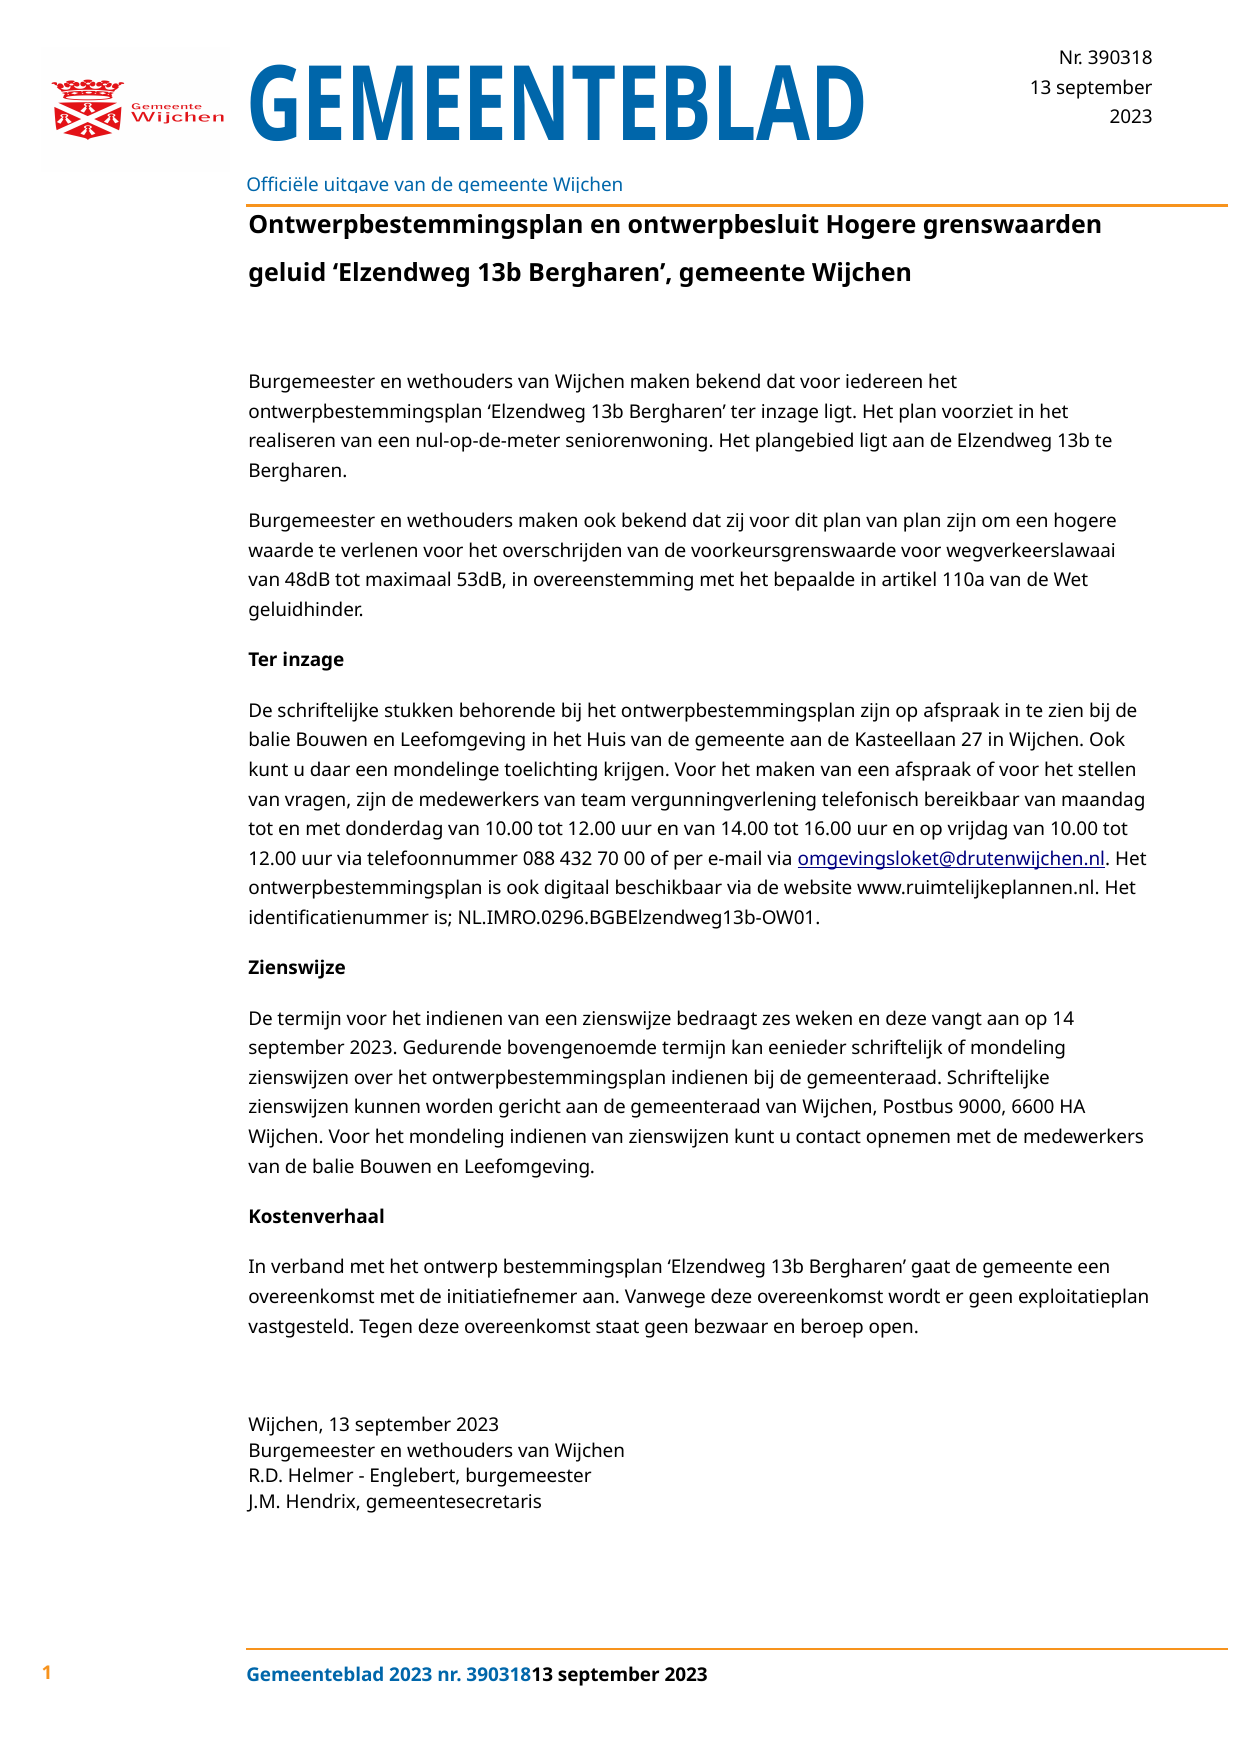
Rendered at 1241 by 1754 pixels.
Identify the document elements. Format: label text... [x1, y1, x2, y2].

text De termijn voor het indienen van een zienswijze bedraagt zes weken en deze vangt aan op 14 september 2023. Gedurende bovengenoemde termijn kan eenieder schriftelijk of mondeling zienswijzen over het ontwerpbestemmingsplan indienen bij de gemeenteraad. Schriftelijke zienswijzen kunnen worden gericht aan de gemeenteraad van Wijchen, Postbus 9000, 6600 HA Wijchen. Voor het mondeling indienen van zienswijzen kunt u contact opnemen met de medewerkers van de balie Bouwen en Leefomgeving. [248, 1005, 1152, 1179]
text Ter inzage [248, 647, 1152, 672]
text R.D. Helmer - Englebert, burgemeester [248, 1463, 1152, 1488]
text Burgemeester en wethouders maken ook bekend dat zij voor dit plan van plan zijn om een hogere waarde te verlenen voor het overschrijden van de voorkeursgrenswaarde voor wegverkeerslawaai van 48dB tot maximaal 53dB, in overeenstemming met het bepaalde in artikel 110a van de Wet geluidhinder. [248, 507, 1152, 622]
text J.M. Hendrix, gemeentesecretaris [248, 1488, 1152, 1514]
text De schriftelijke stukken behorende bij het ontwerpbestemmingsplan zijn op afspraak in te zien bij de balie Bouwen en Leefomgeving in het Huis van de gemeente aan de Kasteellaan 27 in Wijchen. Ook kunt u daar een mondelinge toelichting krijgen. Voor het maken van een afspraak of voor het stellen van vragen, zijn de medewerkers van team vergunningverlening telefonisch bereikbaar van maandag tot en met donderdag van 10.00 tot 12.00 uur en van 14.00 tot 16.00 uur en op vrijdag van 10.00 tot 12.00 uur via telefoonnummer 088 432 70 00 of per e-mail via omgevingsloket@drutenwijchen.nl. Het ontwerpbestemmingsplan is ook digitaal beschikbaar via de website www.ruimtelijkeplannen.nl. Het identificatienummer is; NL.IMRO.0296.BGBElzendweg13b-OW01. [248, 697, 1152, 930]
text Kostenverhaal [248, 1203, 1152, 1229]
text Ontwerpbestemmingsplan en ontwerpbesluit Hogere grenswaarden geluid ‘Elzendweg 13b Bergharen’, gemeente Wijchen [248, 207, 1152, 288]
text Burgemeester en wethouders van Wijchen [248, 1437, 1152, 1463]
text In verband met het ontwerp bestemmingsplan ‘Elzendweg 13b Bergharen’ gaat de gemeente een overeenkomst met de initiatiefnemer aan. Vanwege deze overeenkomst wordt er geen exploitatieplan vastgesteld. Tegen deze overeenkomst staat geen bezwaar en beroep open. [248, 1254, 1152, 1339]
picture [41, 47, 231, 172]
text Zienswijze [248, 954, 1152, 980]
text Burgemeester en wethouders van Wijchen maken bekend dat voor iedereen het ontwerpbestemmingsplan ‘Elzendweg 13b Bergharen’ ter inzage ligt. Het plan voorziet in het realiseren van een nul-op-de-meter seniorenwoning. Het plangebied ligt aan de Elzendweg 13b te Bergharen. [248, 368, 1152, 483]
text Wijchen, 13 september 2023 [248, 1411, 1152, 1437]
